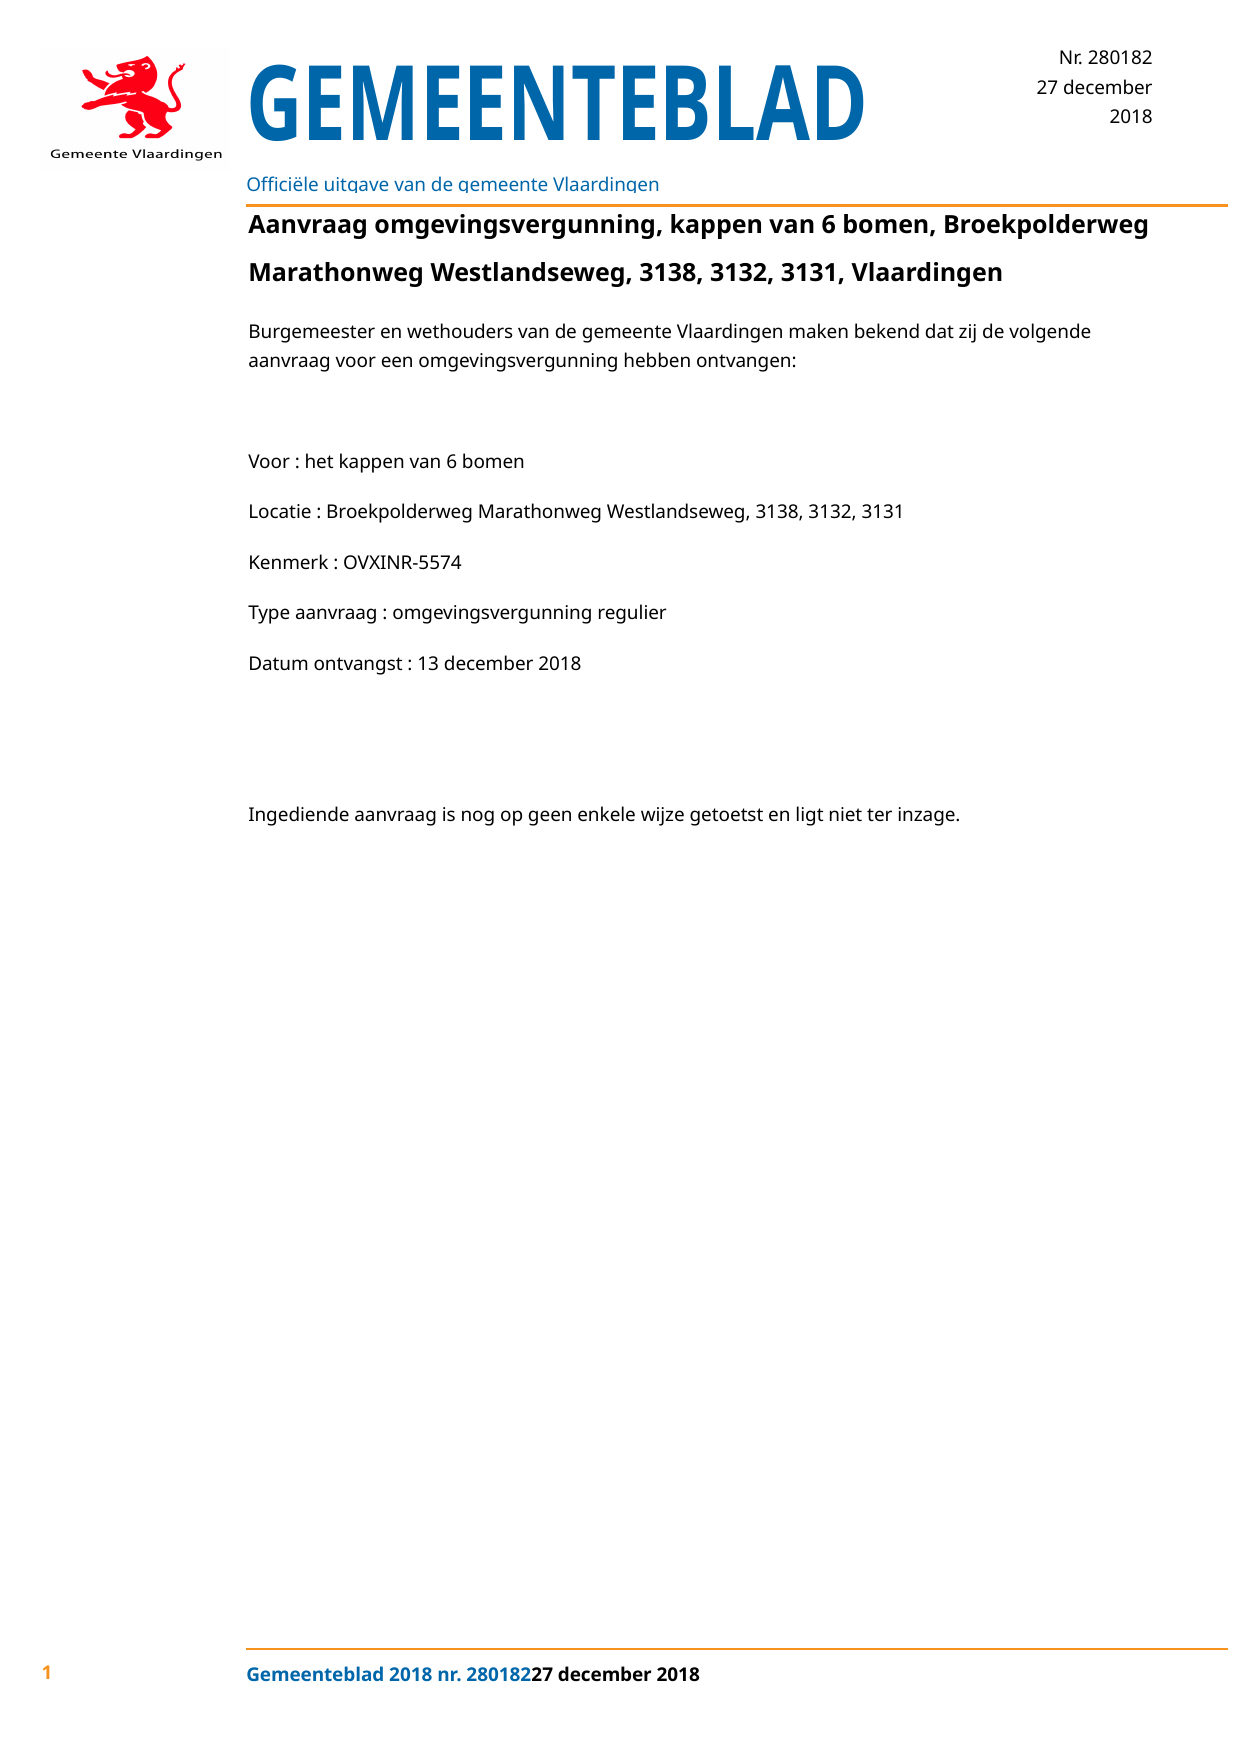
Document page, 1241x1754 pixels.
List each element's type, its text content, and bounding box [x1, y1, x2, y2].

text Aanvraag omgevingsvergunning, kappen van 6 bomen, Broekpolderweg Marathonweg Westlandseweg, 3138, 3132, 3131, Vlaardingen [248, 207, 1152, 288]
text Locatie : Broekpolderweg Marathonweg Westlandseweg, 3138, 3132, 3131 [248, 499, 1152, 524]
text Type aanvraag : omgevingsvergunning regulier [248, 599, 1152, 625]
text Datum ontvangst : 13 december 2018 [248, 650, 1152, 676]
text Burgemeester en wethouders van de gemeente Vlaardingen maken bekend dat zij de volgende aanvraag voor een omgevingsvergunning hebben ontvangen: [248, 318, 1152, 373]
text Ingediende aanvraag is nog op geen enkele wijze getoetst en ligt niet ter inzage. [248, 801, 1152, 827]
text Kenmerk : OVXINR-5574 [248, 549, 1152, 575]
text Voor : het kappen van 6 bomen [248, 448, 1152, 474]
picture [41, 47, 231, 172]
